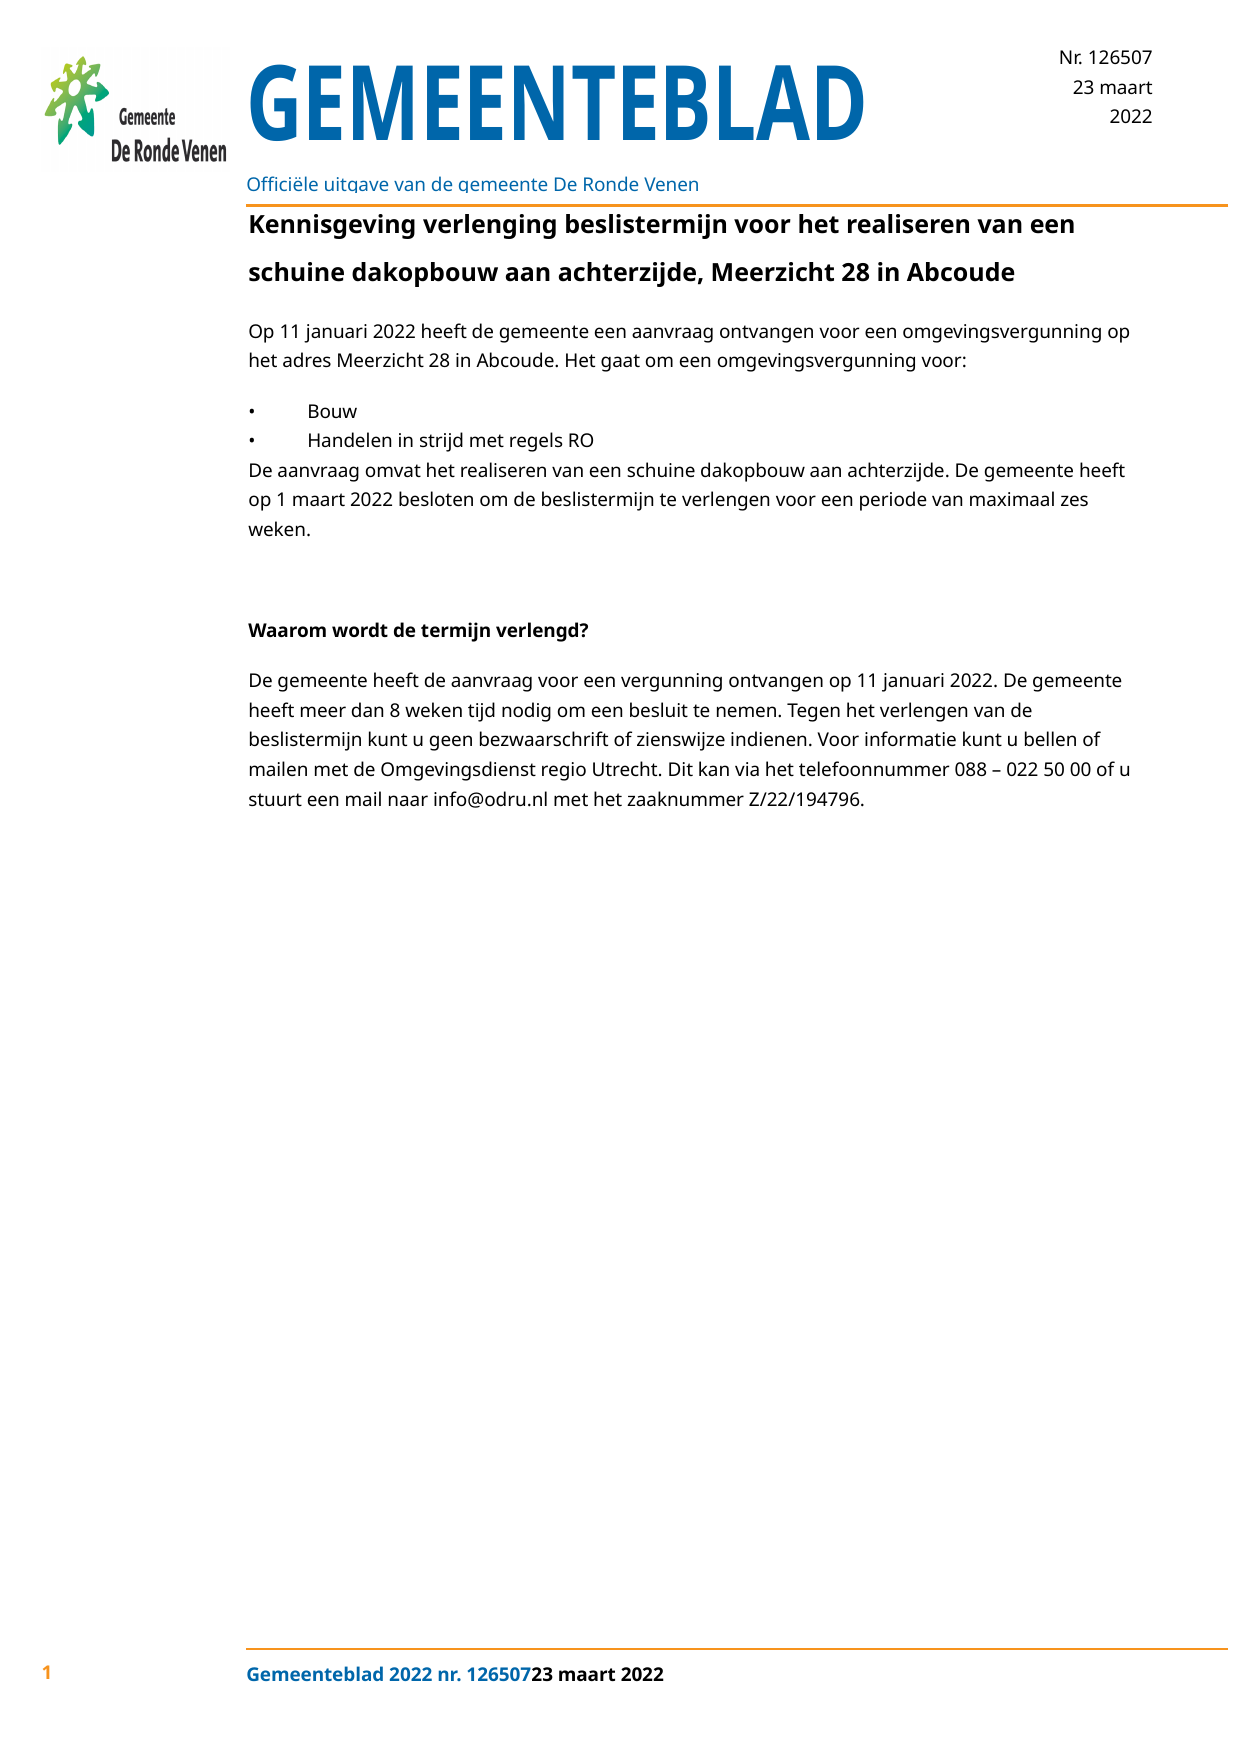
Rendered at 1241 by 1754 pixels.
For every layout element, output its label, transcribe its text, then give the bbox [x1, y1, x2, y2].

text De aanvraag omvat het realiseren van een schuine dakopbouw aan achterzijde. De gemeente heeft op 1 maart 2022 besloten om de beslistermijn te verlengen voor een periode van maximaal zes weken. [248, 457, 1152, 542]
text De gemeente heeft de aanvraag voor een vergunning ontvangen op 11 januari 2022. De gemeente heeft meer dan 8 weken tijd nodig om een besluit te nemen. Tegen het verlengen van de beslistermijn kunt u geen bezwaarschrift of zienswijze indienen. Voor informatie kunt u bellen of mailen met de Omgevingsdienst regio Utrecht. Dit kan via het telefoonnummer 088 – 022 50 00 of u stuurt een mail naar info@odru.nl met het zaaknummer Z/22/194796. [248, 667, 1152, 812]
picture [41, 47, 231, 172]
text Waarom wordt de termijn verlengd? [248, 617, 1152, 643]
text Op 11 januari 2022 heeft de gemeente een aanvraag ontvangen voor een omgevingsvergunning op het adres Meerzicht 28 in Abcoude. Het gaat om een omgevingsvergunning voor: [248, 318, 1152, 373]
text Kennisgeving verlenging beslistermijn voor het realiseren van een schuine dakopbouw aan achterzijde, Meerzicht 28 in Abcoude [248, 207, 1152, 288]
list Bouw [248, 398, 1152, 424]
list Handelen in strijd met regels RO [248, 427, 1152, 453]
